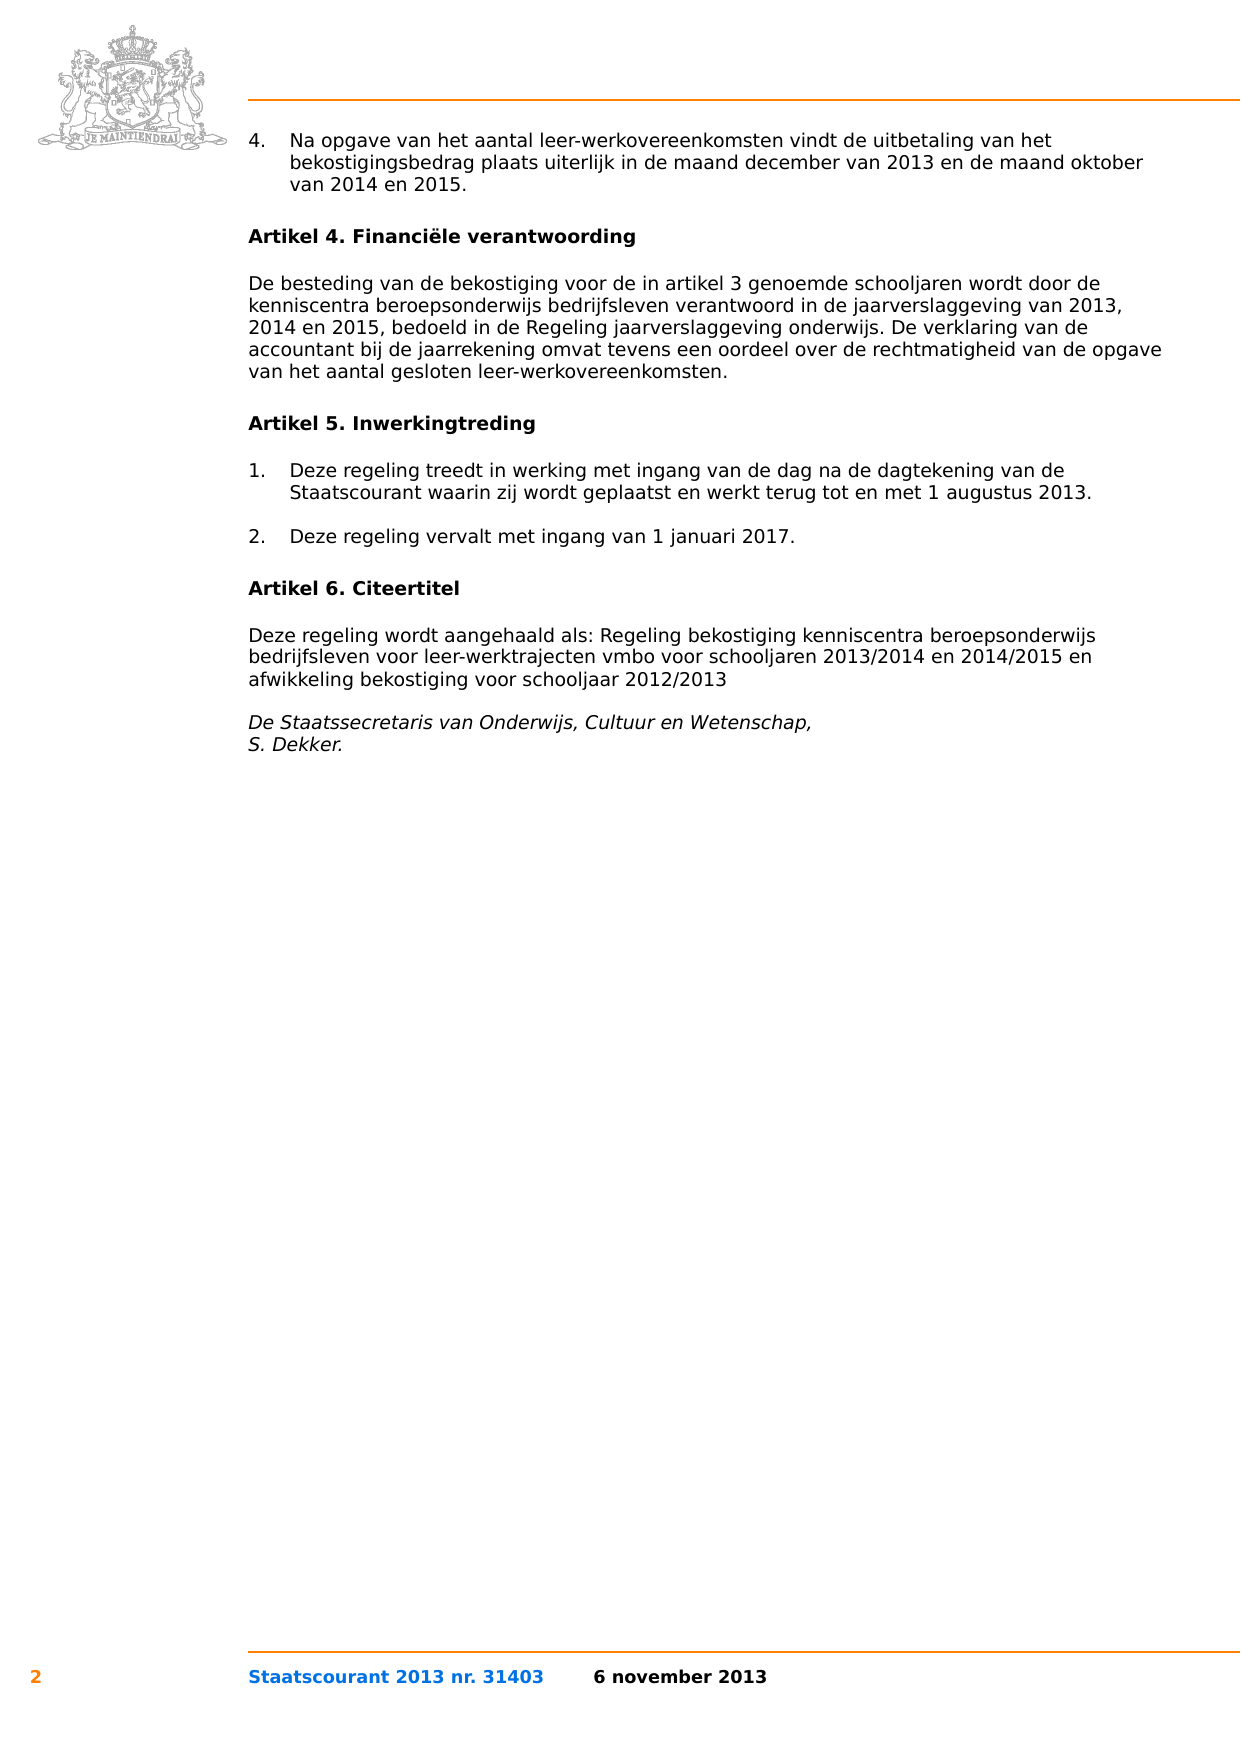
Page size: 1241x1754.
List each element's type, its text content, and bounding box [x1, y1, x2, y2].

text 1. Deze regeling treedt in werking met ingang van de dag na de dagtekening van de Staatscourant waarin zij wordt geplaatst en werkt terug tot en met 1 augustus 2013. [248, 460, 1163, 504]
subtitle Artikel 4. Financiële verantwoording [248, 226, 1163, 248]
text 4. Na opgave van het aantal leer-werkovereenkomsten vindt de uitbetaling van het bekostigingsbedrag plaats uiterlijk in de maand december van 2013 en de maand oktober van 2014 en 2015. [248, 130, 1163, 196]
subtitle Artikel 5. Inwerkingtreding [248, 413, 1163, 435]
picture [38, 25, 227, 150]
text 2. Deze regeling vervalt met ingang van 1 januari 2017. [248, 526, 1163, 547]
text Deze regeling wordt aangehaald als: Regeling bekostiging kenniscentra beroepsonderwijs bedrijfsleven voor leer-werktrajecten vmbo voor schooljaren 2013/2014 en 2014/2015 en afwikkeling bekostiging voor schooljaar 2012/2013 [248, 624, 1163, 690]
text De besteding van de bekostiging voor de in artikel 3 genoemde schooljaren wordt door de kenniscentra beroepsonderwijs bedrijfsleven verantwoord in de jaarverslaggeving van 2013, 2014 en 2015, bedoeld in de Regeling jaarverslaggeving onderwijs. De verklaring van de accountant bij de jaarrekening omvat tevens een oordeel over de rechtmatigheid van de opgave van het aantal gesloten leer-werkovereenkomsten. [248, 273, 1163, 383]
text De Staatssecretaris van Onderwijs, Cultuur en Wetenschap, S. Dekker. [248, 712, 1163, 756]
subtitle Artikel 6. Citeertitel [248, 577, 1163, 599]
